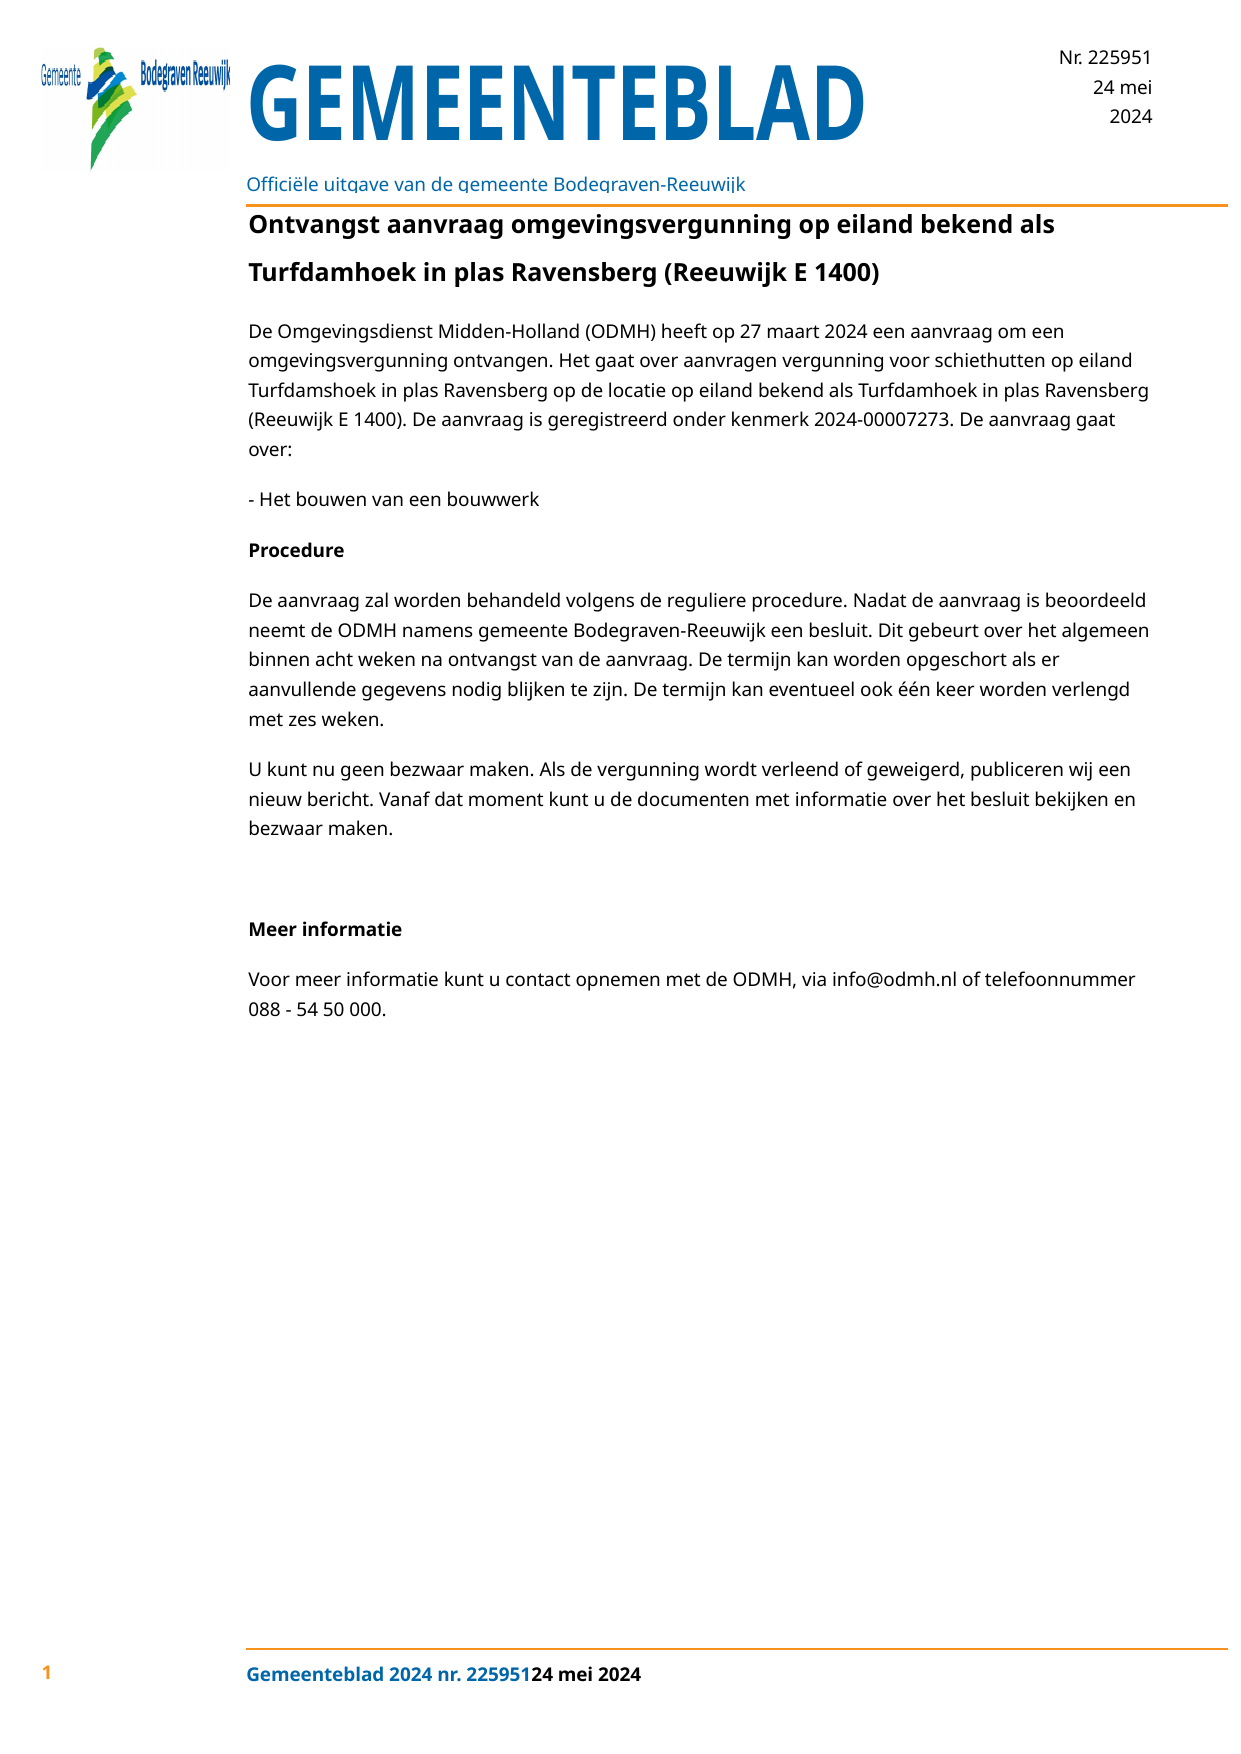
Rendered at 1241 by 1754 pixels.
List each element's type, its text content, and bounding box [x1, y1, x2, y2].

text U kunt nu geen bezwaar maken. Als de vergunning wordt verleend of geweigerd, publiceren wij een nieuw bericht. Vanaf dat moment kunt u de documenten met informatie over het besluit bekijken en bezwaar maken. [248, 756, 1152, 841]
picture [41, 47, 231, 172]
text De aanvraag zal worden behandeld volgens de reguliere procedure. Nadat de aanvraag is beoordeeld neemt de ODMH namens gemeente Bodegraven-Reeuwijk een besluit. Dit gebeurt over het algemeen binnen acht weken na ontvangst van de aanvraag. De termijn kan worden opgeschort als er aanvullende gegevens nodig blijken te zijn. De termijn kan eventueel ook één keer worden verlengd met zes weken. [248, 587, 1152, 732]
text Meer informatie [248, 916, 1152, 942]
text Procedure [248, 537, 1152, 563]
text Ontvangst aanvraag omgevingsvergunning op eiland bekend als Turfdamhoek in plas Ravensberg (Reeuwijk E 1400) [248, 207, 1152, 288]
text De Omgevingsdienst Midden-Holland (ODMH) heeft op 27 maart 2024 een aanvraag om een omgevingsvergunning ontvangen. Het gaat over aanvragen vergunning voor schiethutten op eiland Turfdamshoek in plas Ravensberg op de locatie op eiland bekend als Turfdamhoek in plas Ravensberg (Reeuwijk E 1400). De aanvraag is geregistreerd onder kenmerk 2024-00007273. De aanvraag gaat over: [248, 318, 1152, 462]
text Voor meer informatie kunt u contact opnemen met de ODMH, via info@odmh.nl of telefoonnummer 088 - 54 50 000. [248, 967, 1152, 1022]
text - Het bouwen van een bouwwerk [248, 487, 1152, 512]
